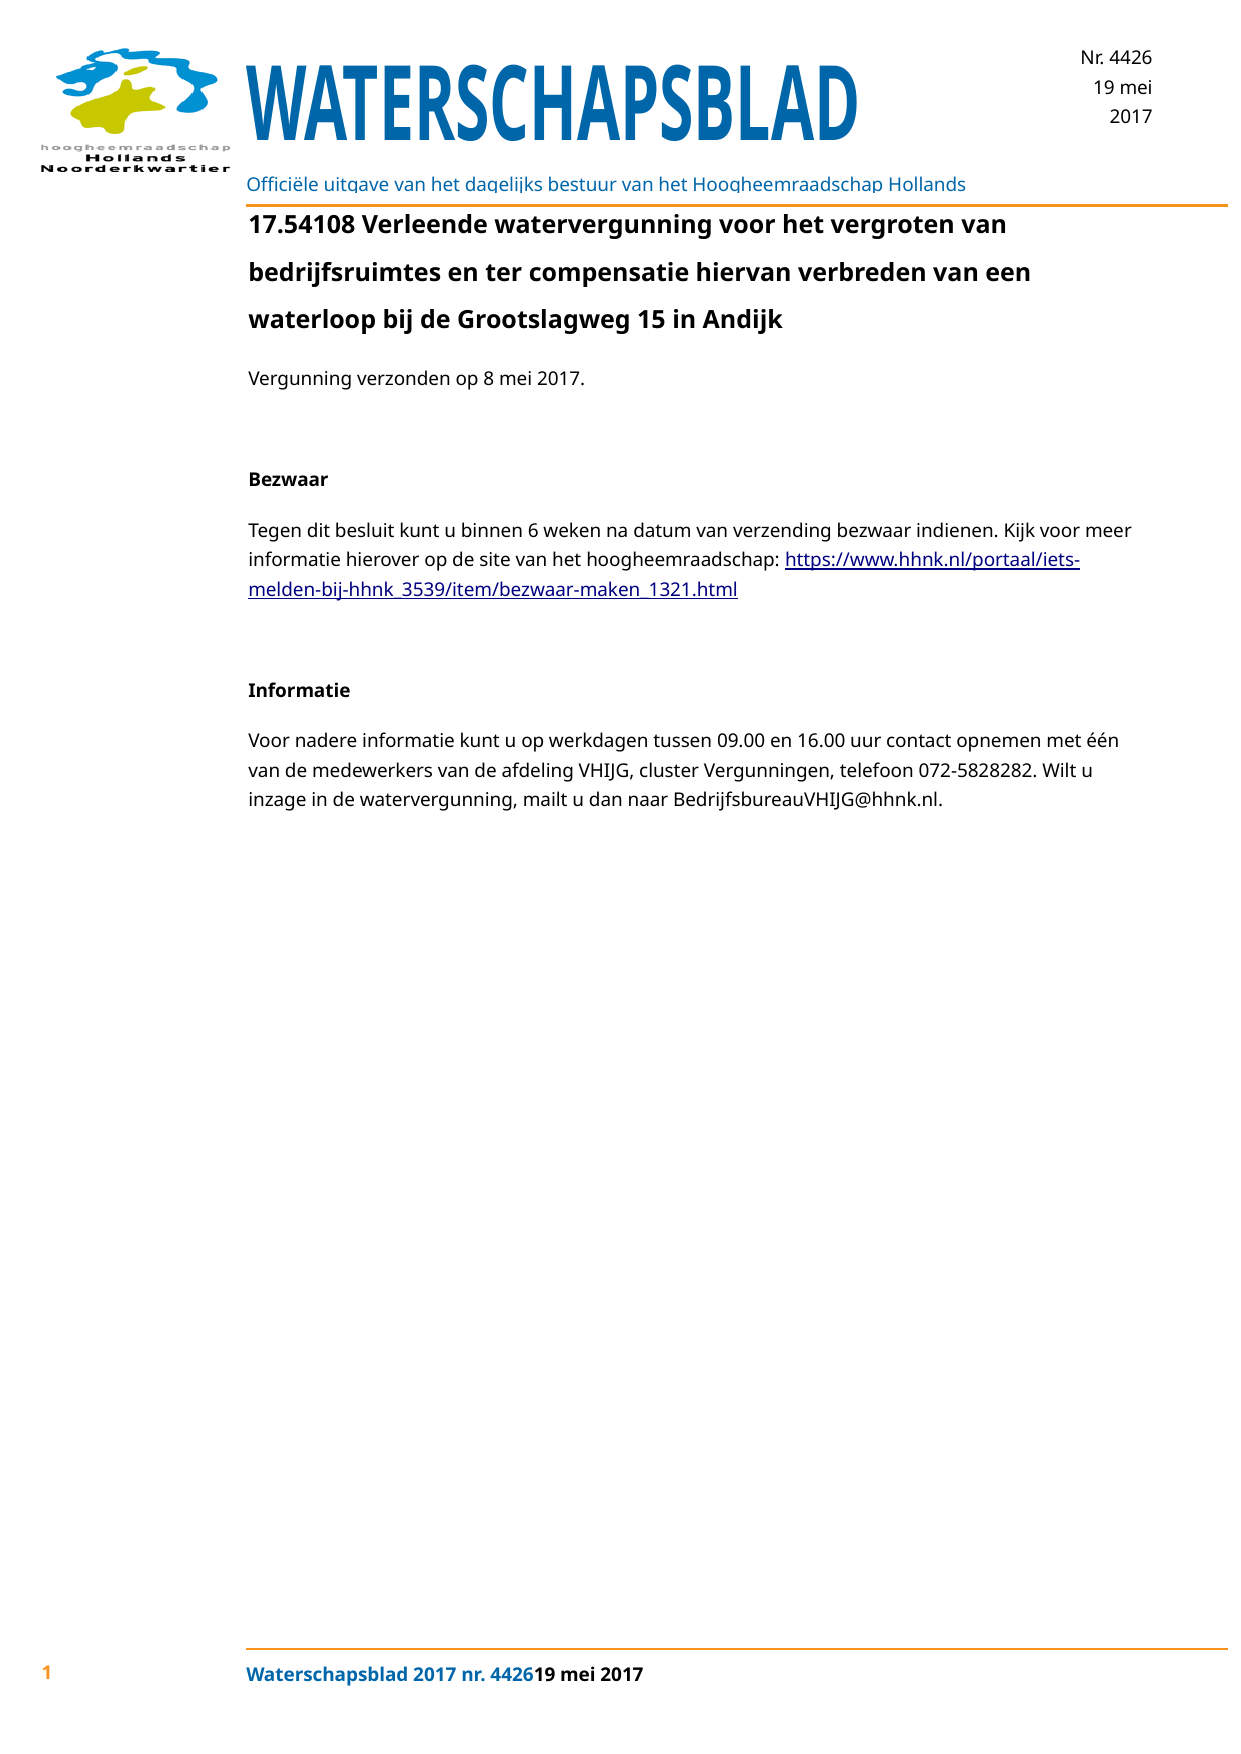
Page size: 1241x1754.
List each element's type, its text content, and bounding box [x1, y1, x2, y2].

text Voor nadere informatie kunt u op werkdagen tussen 09.00 en 16.00 uur contact opnemen met één van de medewerkers van de afdeling VHIJG, cluster Vergunningen, telefoon 072-5828282. Wilt u inzage in de watervergunning, mailt u dan naar BedrijfsbureauVHIJG@hhnk.nl. [248, 727, 1152, 812]
text Informatie [248, 677, 1152, 702]
text Bezwaar [248, 466, 1152, 492]
text Vergunning verzonden op 8 mei 2017. [248, 366, 1152, 391]
picture [41, 47, 231, 172]
text Tegen dit besluit kunt u binnen 6 weken na datum van verzending bezwaar indienen. Kijk voor meer informatie hierover op de site van het hoogheemraadschap: https://www.hhnk.nl/portaal/iets-melden-bij-hhnk_3539/item/bezwaar-maken_1321.html [248, 517, 1152, 602]
text 17.54108 Verleende watervergunning voor het vergroten van bedrijfsruimtes en ter compensatie hiervan verbreden van een waterloop bij de Grootslagweg 15 in Andijk [248, 207, 1152, 336]
